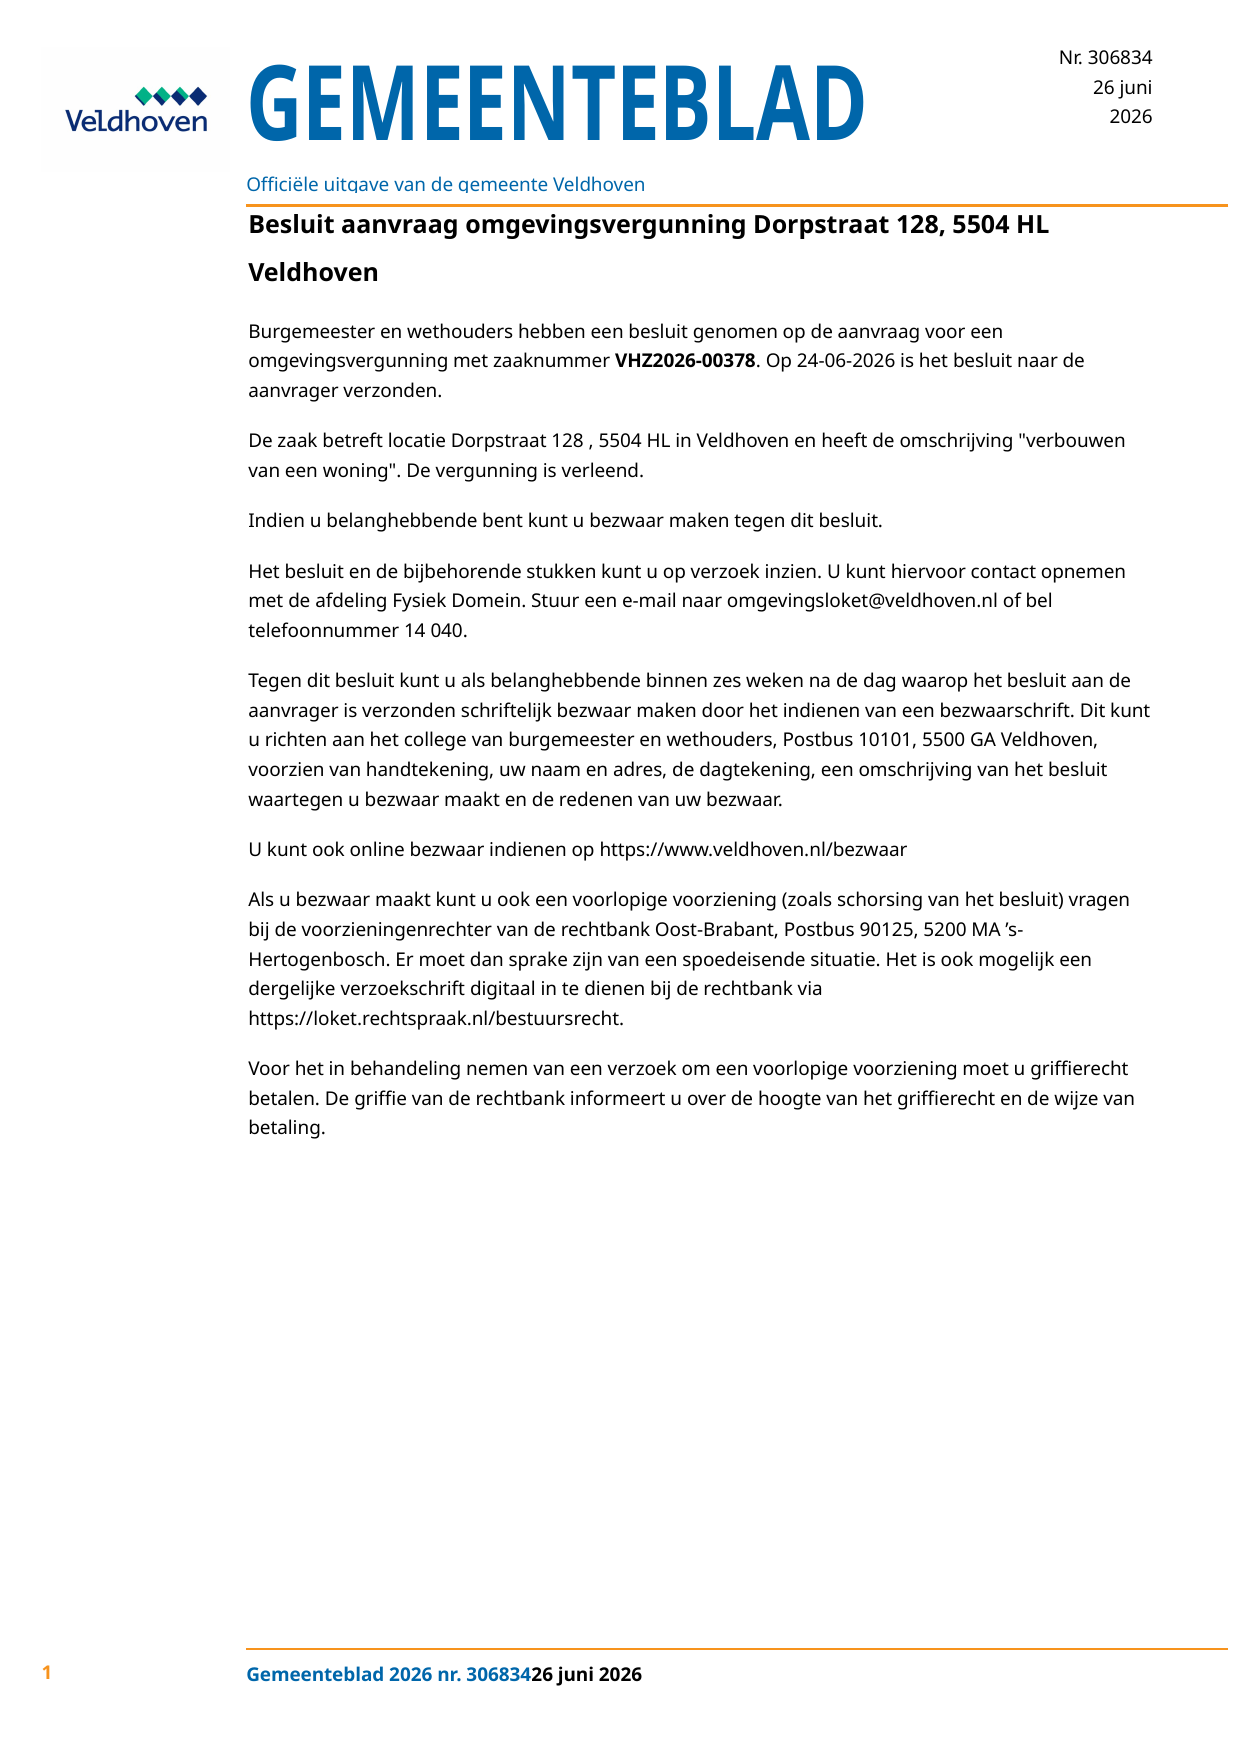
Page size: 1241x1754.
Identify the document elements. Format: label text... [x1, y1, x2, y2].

text U kunt ook online bezwaar indienen op https://www.veldhoven.nl/bezwaar [248, 836, 1152, 862]
text Als u bezwaar maakt kunt u ook een voorlopige voorziening (zoals schorsing van het besluit) vragen bij de voorzieningenrechter van de rechtbank Oost-Brabant, Postbus 90125, 5200 MA ’s-Hertogenbosch. Er moet dan sprake zijn van een spoedeisende situatie. Het is ook mogelijk een dergelijke verzoekschrift digitaal in te dienen bij de rechtbank via https://loket.rechtspraak.nl/bestuursrecht. [248, 887, 1152, 1031]
text Tegen dit besluit kunt u als belanghebbende binnen zes weken na de dag waarop het besluit aan de aanvrager is verzonden schriftelijk bezwaar maken door het indienen van een bezwaarschrift. Dit kunt u richten aan het college van burgemeester en wethouders, Postbus 10101, 5500 GA Veldhoven, voorzien van handtekening, uw naam en adres, de dagtekening, een omschrijving van het besluit waartegen u bezwaar maakt en de redenen van uw bezwaar. [248, 667, 1152, 812]
text Voor het in behandeling nemen van een verzoek om een voorlopige voorziening moet u griffierecht betalen. De griffie van de rechtbank informeert u over de hoogte van het griffierecht en de wijze van betaling. [248, 1055, 1152, 1140]
text Besluit aanvraag omgevingsvergunning Dorpstraat 128, 5504 HL Veldhoven [248, 207, 1152, 288]
text Burgemeester en wethouders hebben een besluit genomen op de aanvraag voor een omgevingsvergunning met zaaknummer VHZ2026-00378. Op 24-06-2026 is het besluit naar de aanvrager verzonden. [248, 318, 1152, 403]
text Het besluit en de bijbehorende stukken kunt u op verzoek inzien. U kunt hiervoor contact opnemen met de afdeling Fysiek Domein. Stuur een e-mail naar omgevingsloket@veldhoven.nl of bel telefoonnummer 14 040. [248, 558, 1152, 643]
picture [41, 47, 231, 172]
text Indien u belanghebbende bent kunt u bezwaar maken tegen dit besluit. [248, 507, 1152, 533]
text De zaak betreft locatie Dorpstraat 128 , 5504 HL in Veldhoven en heeft de omschrijving "verbouwen van een woning". De vergunning is verleend. [248, 427, 1152, 483]
